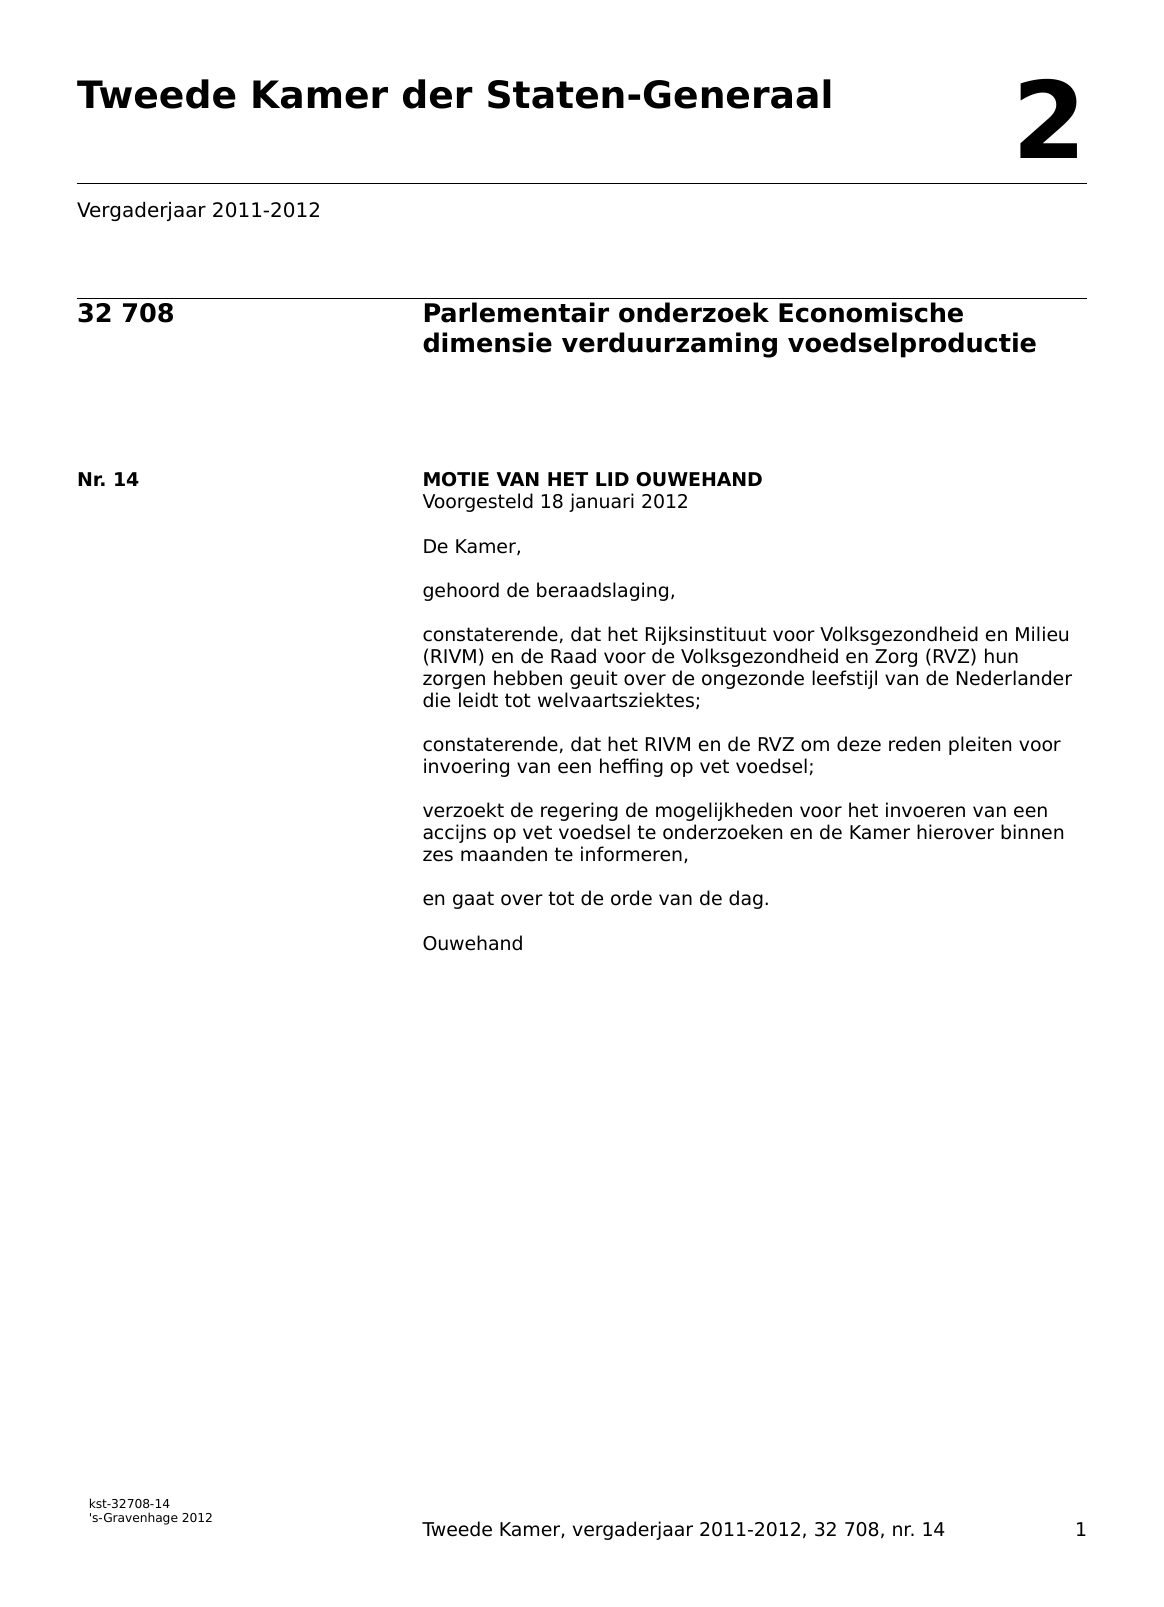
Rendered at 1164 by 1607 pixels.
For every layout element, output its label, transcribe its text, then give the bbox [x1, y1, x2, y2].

subtitle Nr. 14 MOTIE VAN HET LID OUWEHAND [77, 469, 1087, 491]
text constaterende, dat het RIVM en de RVZ om deze reden pleiten voor invoering van een heffing op vet voedsel; [422, 734, 1087, 778]
text gehoord de beraadslaging, [422, 580, 1087, 602]
text De Kamer, [422, 536, 1087, 557]
table_header Tweede Kamer der Staten-Generaal [77, 59, 886, 183]
subtitle 32 708 Parlementair onderzoek Economische dimensie verduurzaming voedselproductie [77, 299, 1087, 358]
text en gaat over tot de orde van de dag. [422, 888, 1087, 910]
text kst-32708-14 [88, 1497, 323, 1511]
text Ouwehand [422, 932, 1087, 954]
text constaterende, dat het Rijksinstituut voor Volksgezondheid en Milieu (RIVM) en de Raad voor de Volksgezondheid en Zorg (RVZ) hun zorgen hebben geuit over de ongezonde leefstijl van de Nederlander die leidt tot welvaartsziektes; [422, 624, 1087, 712]
text verzoekt de regering de mogelijkheden voor het invoeren van een accijns op vet voedsel te onderzoeken en de Kamer hierover binnen zes maanden te informeren, [422, 800, 1087, 866]
text 's-Gravenhage 2012 [88, 1511, 323, 1525]
table_cell Vergaderjaar 2011-2012 [77, 184, 1087, 298]
text Voorgesteld 18 januari 2012 [422, 491, 1087, 513]
table_header 2 [886, 59, 1087, 183]
